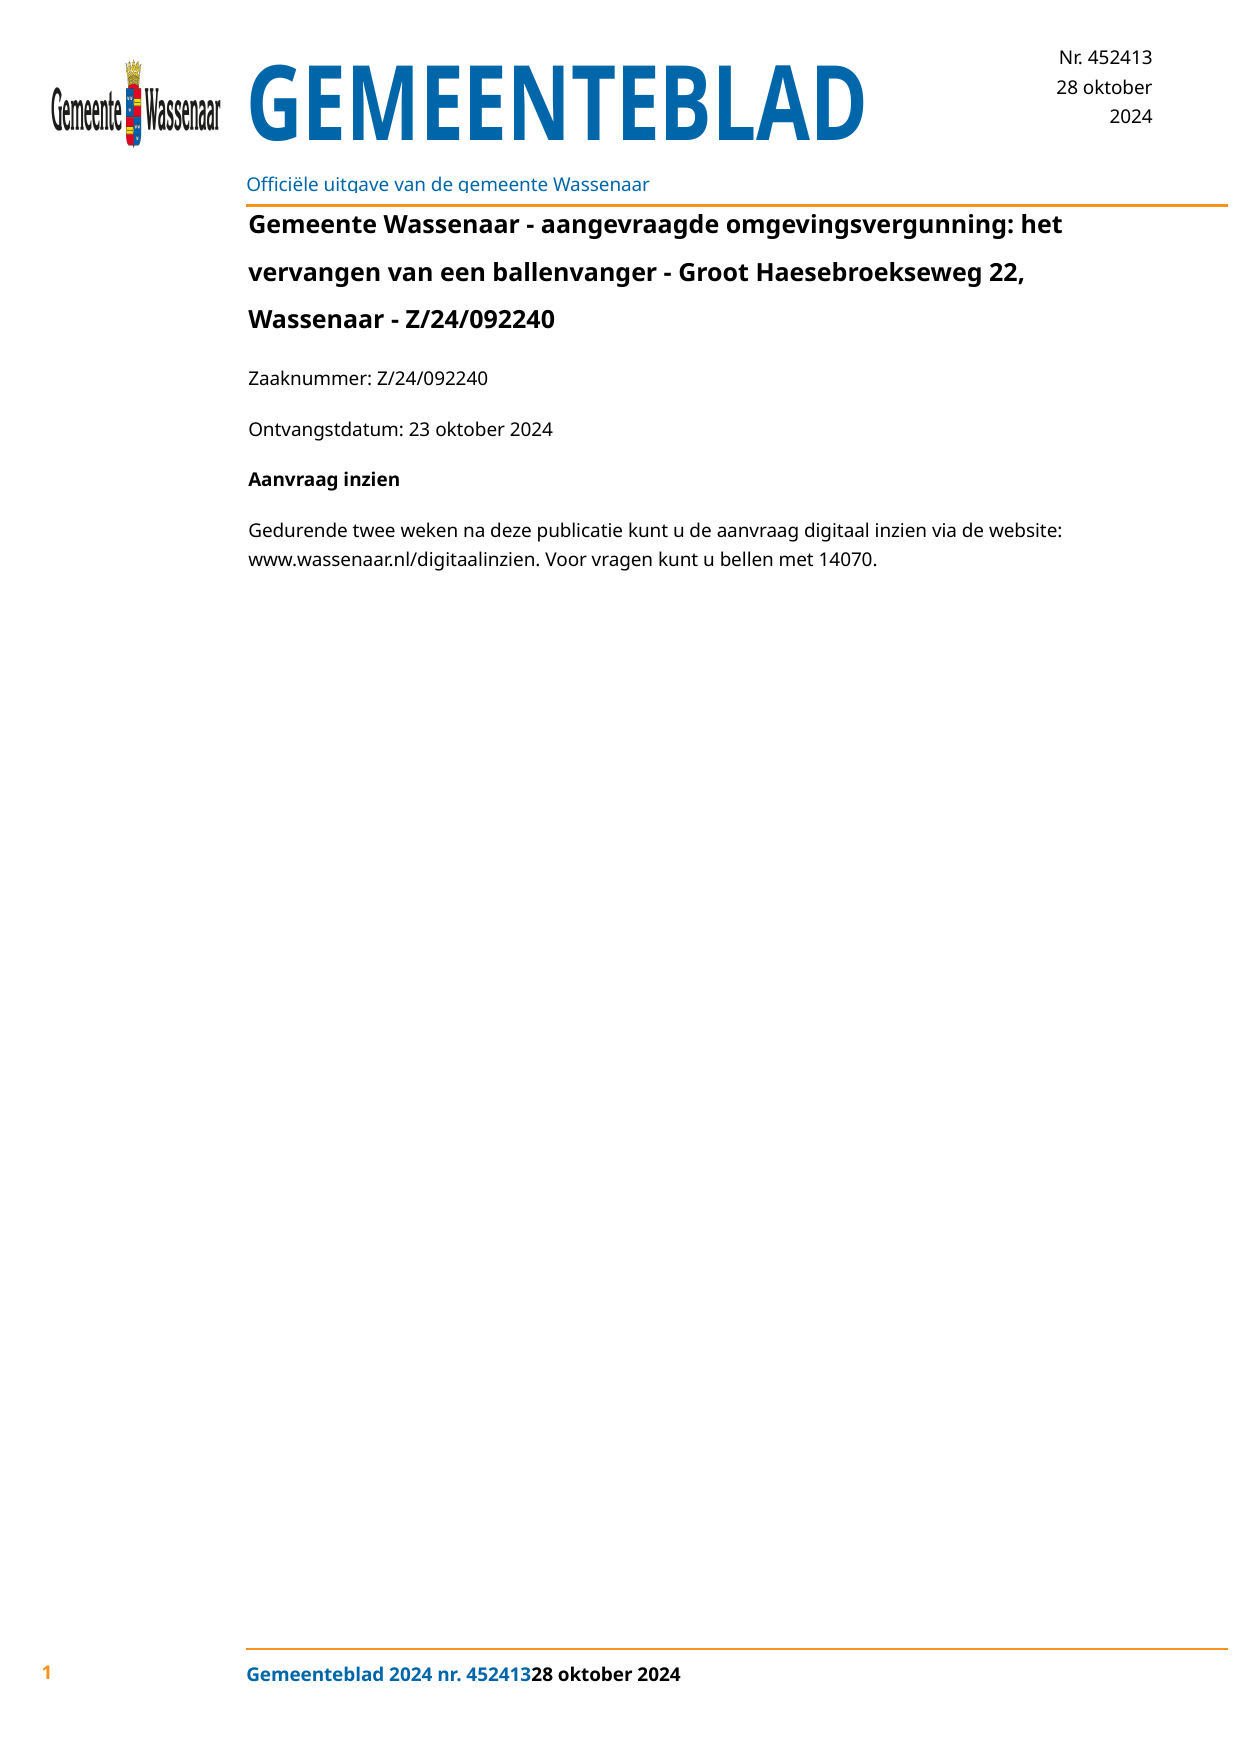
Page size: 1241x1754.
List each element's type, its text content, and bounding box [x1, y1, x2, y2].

picture [41, 47, 231, 172]
text Zaaknummer: Z/24/092240 [248, 366, 1152, 391]
text Gedurende twee weken na deze publicatie kunt u de aanvraag digitaal inzien via de website: www.wassenaar.nl/digitaalinzien. Voor vragen kunt u bellen met 14070. [248, 517, 1152, 572]
text Ontvangstdatum: 23 oktober 2024 [248, 416, 1152, 442]
text Aanvraag inzien [248, 466, 1152, 492]
text Gemeente Wassenaar - aangevraagde omgevingsvergunning: het vervangen van een ballenvanger - Groot Haesebroekseweg 22, Wassenaar - Z/24/092240 [248, 207, 1152, 336]
